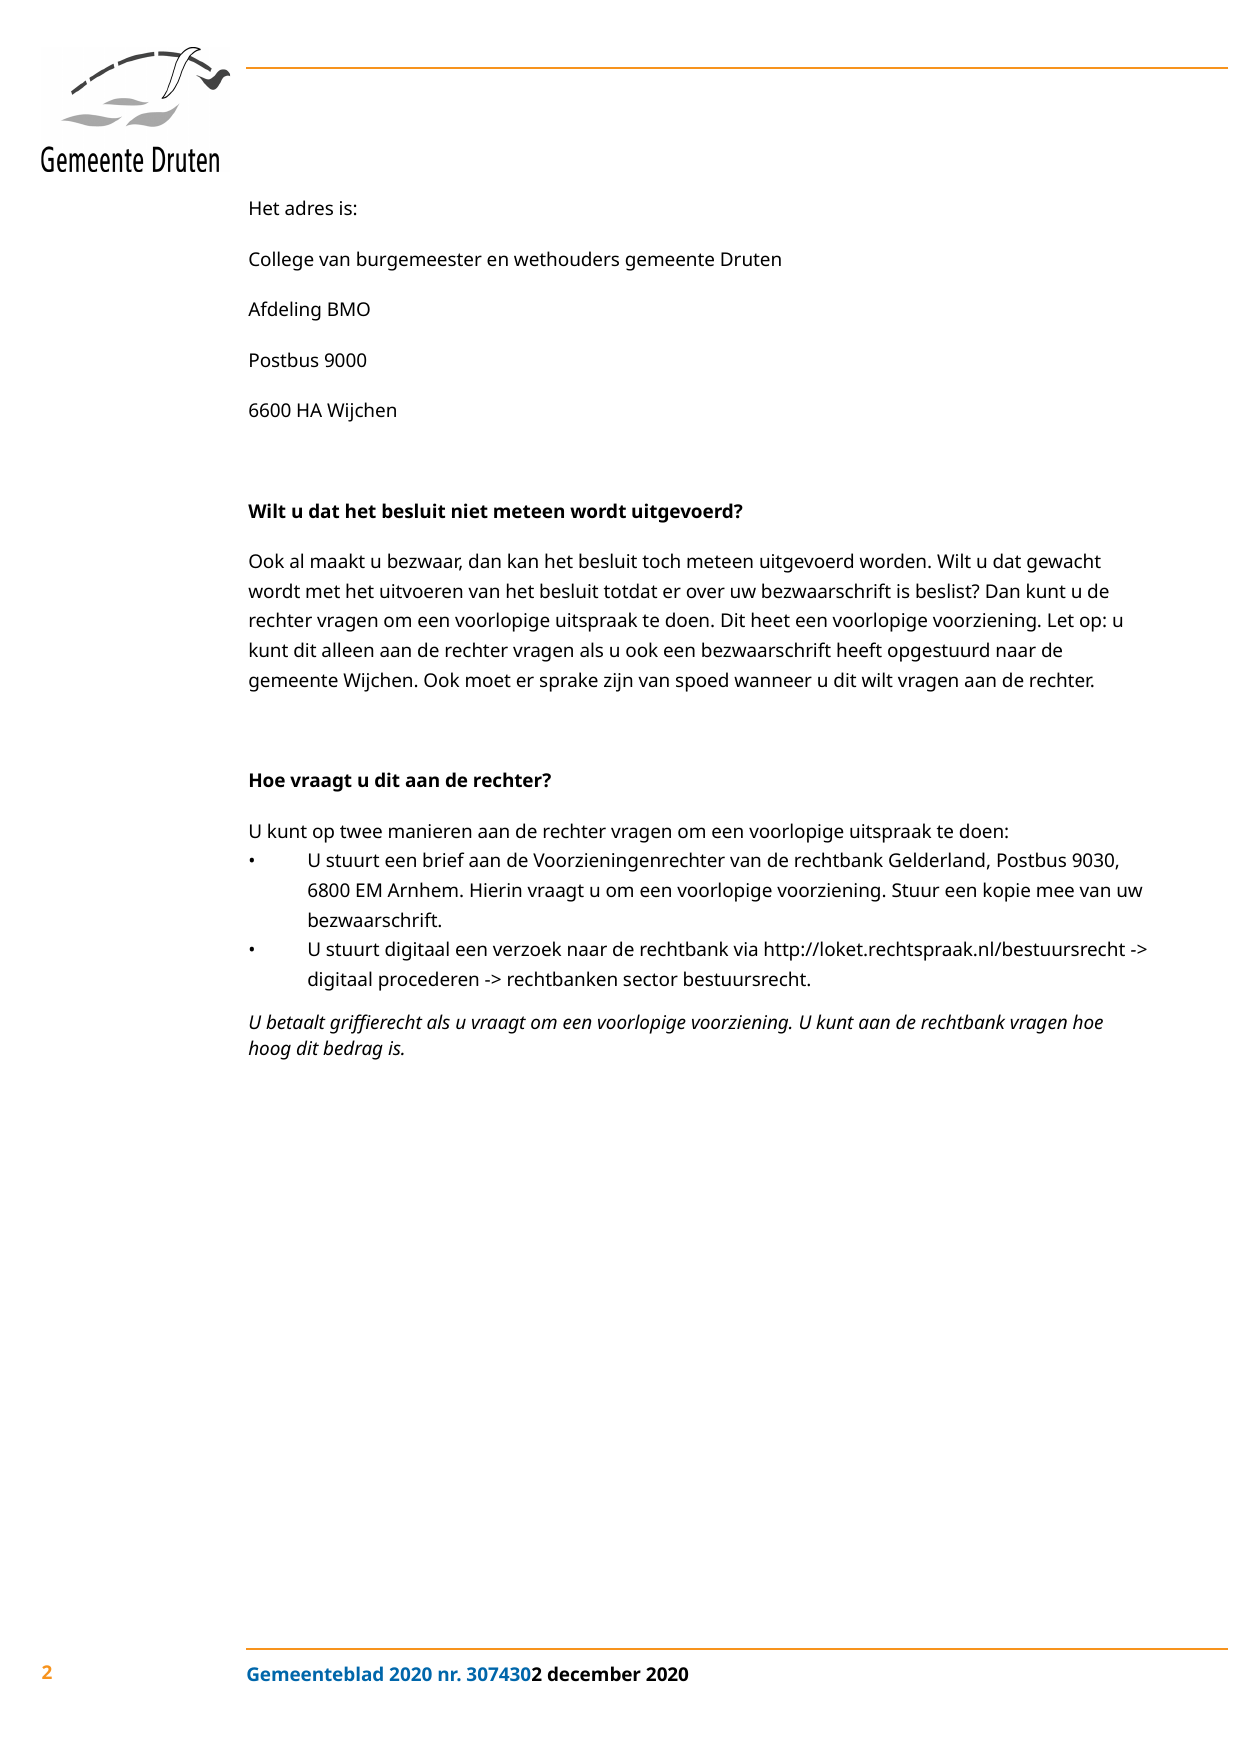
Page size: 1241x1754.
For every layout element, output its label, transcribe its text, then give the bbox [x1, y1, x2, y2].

text U kunt op twee manieren aan de rechter vragen om een voorlopige uitspraak te doen: [248, 818, 1152, 844]
text College van burgemeester en wethouders gemeente Druten [248, 246, 1152, 272]
text U betaalt griffierecht als u vraagt om een voorlopige voorziening. U kunt aan de rechtbank vragen hoe hoog dit bedrag is. [248, 1009, 1152, 1061]
text Ook al maakt u bezwaar, dan kan het besluit toch meteen uitgevoerd worden. Wilt u dat gewacht wordt met het uitvoeren van het besluit totdat er over uw bezwaarschrift is beslist? Dan kunt u de rechter vragen om een voorlopige uitspraak te doen. Dit heet een voorlopige voorziening. Let op: u kunt dit alleen aan de rechter vragen als u ook een bezwaarschrift heeft opgestuurd naar de gemeente Wijchen. Ook moet er sprake zijn van spoed wanneer u dit wilt vragen aan de rechter. [248, 548, 1152, 693]
list U stuurt digitaal een verzoek naar de rechtbank via http://loket.rechtspraak.nl/bestuursrecht -> digitaal procederen -> rechtbanken sector bestuursrecht. [248, 936, 1152, 992]
text 6600 HA Wijchen [248, 397, 1152, 423]
text Wilt u dat het besluit niet meteen wordt uitgevoerd? [248, 498, 1152, 524]
text Hoe vraagt u dit aan de rechter? [248, 768, 1152, 793]
picture [41, 47, 231, 172]
text Het adres is: [248, 196, 1152, 221]
list U stuurt een brief aan de Voorzieningenrechter van de rechtbank Gelderland, Postbus 9030, 6800 EM Arnhem. Hierin vraagt u om een voorlopige voorziening. Stuur een kopie mee van uw bezwaarschrift. [248, 848, 1152, 933]
text Afdeling BMO [248, 296, 1152, 322]
text Postbus 9000 [248, 347, 1152, 373]
